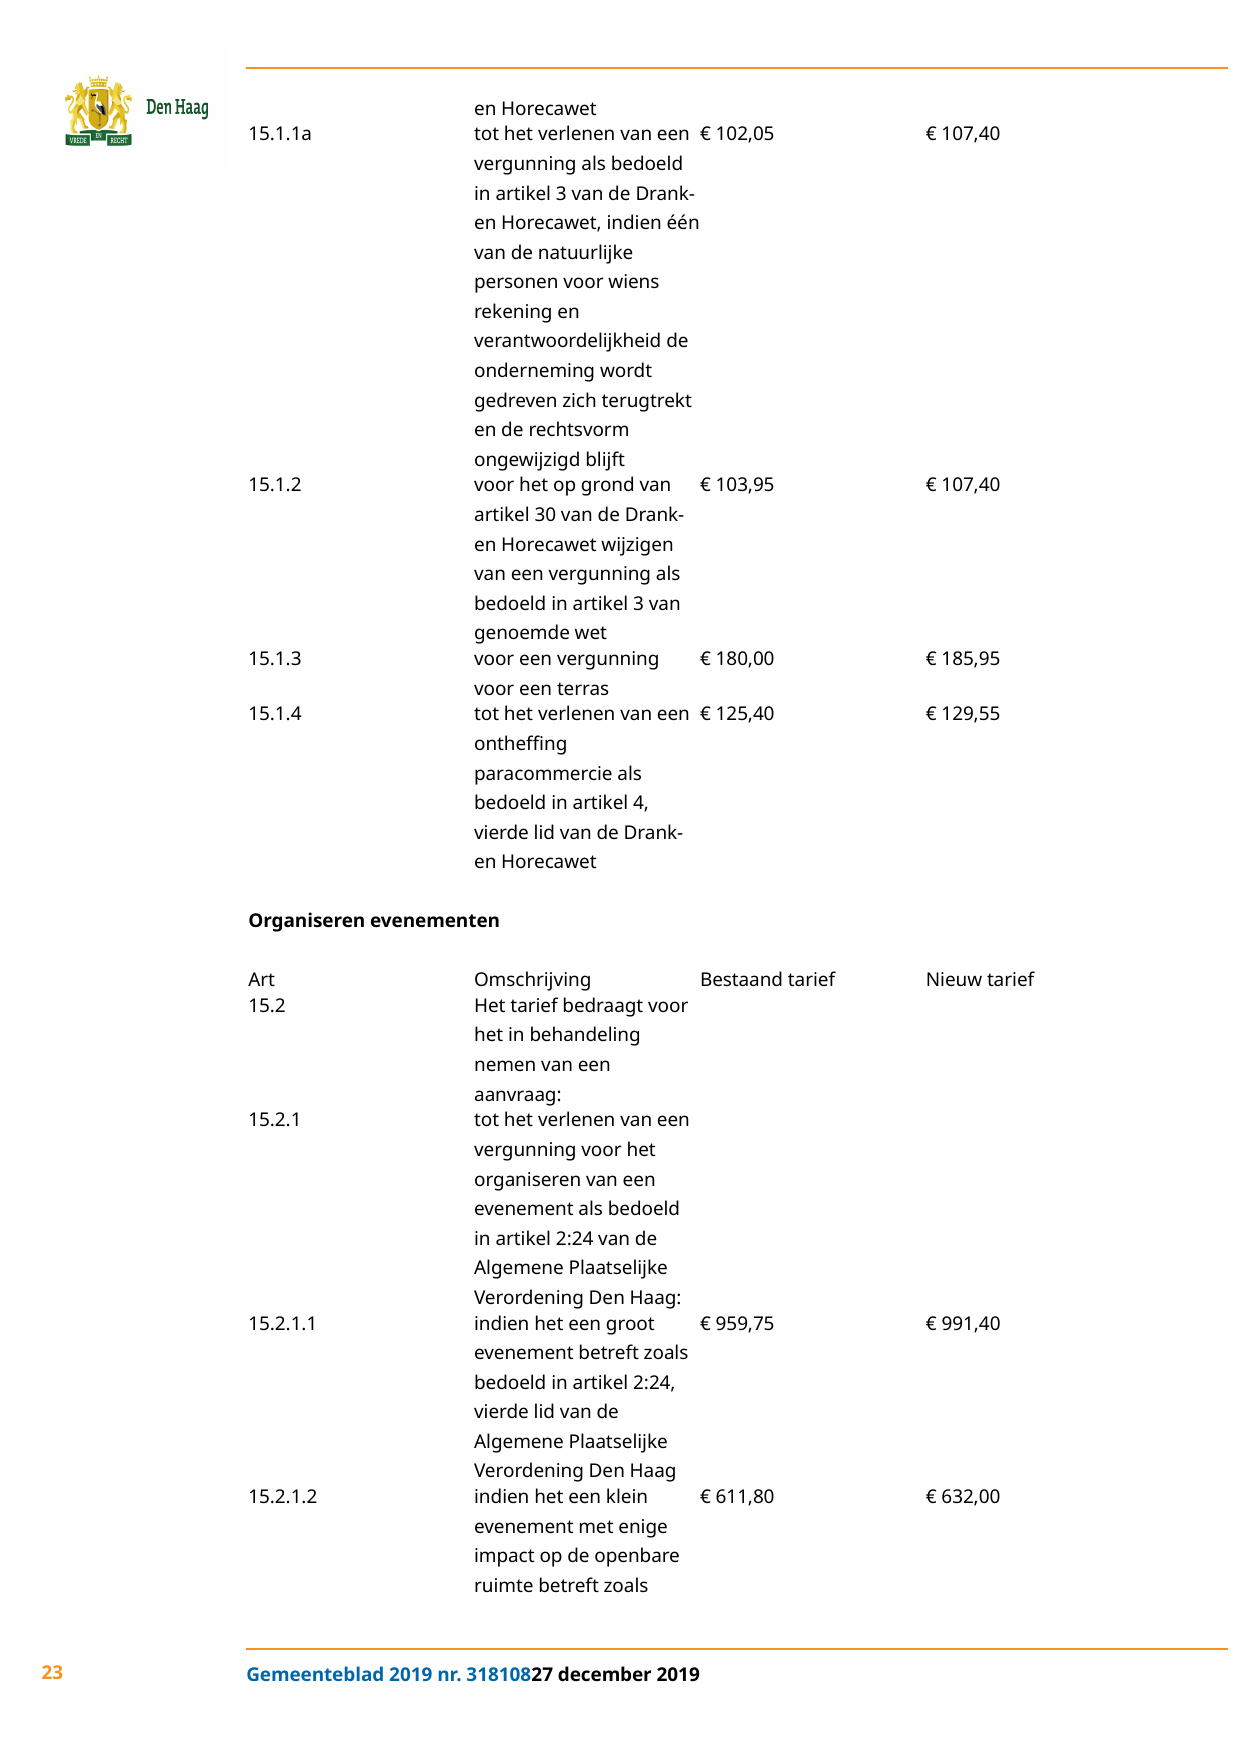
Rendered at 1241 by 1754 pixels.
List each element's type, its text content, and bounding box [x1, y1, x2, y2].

table_cell 15.1.2 [248, 472, 474, 645]
table_cell 15.2.1.2 [248, 1484, 474, 1598]
table_cell [926, 992, 1152, 1107]
table_cell [248, 95, 474, 121]
table_cell € 180,00 [700, 645, 926, 701]
table_cell 15.2 [248, 992, 474, 1107]
table_cell tot het verlenen van een vergunning voor het organiseren van een evenement als bedoeld in artikel 2:24 van de Algemene Plaatselijke Verordening Den Haag: [474, 1107, 700, 1310]
text Organiseren evenementen [248, 907, 1152, 933]
table_cell en Horecawet [474, 95, 700, 121]
table_cell indien het een klein evenement met enige impact op de openbare ruimte betreft zoals [474, 1484, 700, 1598]
table_cell [926, 95, 1152, 121]
table_cell Het tarief bedraagt voor het in behandeling nemen van een aanvraag: [474, 992, 700, 1107]
table_cell tot het verlenen van een vergunning als bedoeld in artikel 3 van de Drank- en Horecawet, indien één van de natuurlijke personen voor wiens rekening en verantwoordelijkheid de onderneming wordt gedreven zich terugtrekt en de rechtsvorm ongewijzigd blijft [474, 121, 700, 472]
table_header Bestaand tarief [700, 966, 926, 992]
table_cell 15.1.3 [248, 645, 474, 701]
table_cell [700, 95, 926, 121]
table_cell [926, 1107, 1152, 1310]
picture [41, 47, 231, 172]
table_cell indien het een groot evenement betreft zoals bedoeld in artikel 2:24, vierde lid van de Algemene Plaatselijke Verordening Den Haag [474, 1310, 700, 1483]
table_cell € 632,00 [926, 1484, 1152, 1598]
table_cell € 107,40 [926, 472, 1152, 645]
table_header Nieuw tarief [926, 966, 1152, 992]
table_cell [700, 992, 926, 1107]
table_cell voor het op grond van artikel 30 van de Drank- en Horecawet wijzigen van een vergunning als bedoeld in artikel 3 van genoemde wet [474, 472, 700, 645]
table_cell € 959,75 [700, 1310, 926, 1483]
table_cell € 611,80 [700, 1484, 926, 1598]
table_cell € 107,40 [926, 121, 1152, 472]
table_cell 15.1.1a [248, 121, 474, 472]
table_cell [700, 1107, 926, 1310]
table_cell 15.2.1.1 [248, 1310, 474, 1483]
table_cell € 103,95 [700, 472, 926, 645]
table_cell € 991,40 [926, 1310, 1152, 1483]
table_cell € 102,05 [700, 121, 926, 472]
table_cell 15.1.4 [248, 701, 474, 874]
table_cell € 125,40 [700, 701, 926, 874]
table_cell 15.2.1 [248, 1107, 474, 1310]
table_header Art [248, 966, 474, 992]
table_header Omschrijving [474, 966, 700, 992]
table_cell tot het verlenen van een ontheffing paracommercie als bedoeld in artikel 4, vierde lid van de Drank- en Horecawet [474, 701, 700, 874]
table_cell € 185,95 [926, 645, 1152, 701]
table_cell € 129,55 [926, 701, 1152, 874]
table_cell voor een vergunning voor een terras [474, 645, 700, 701]
